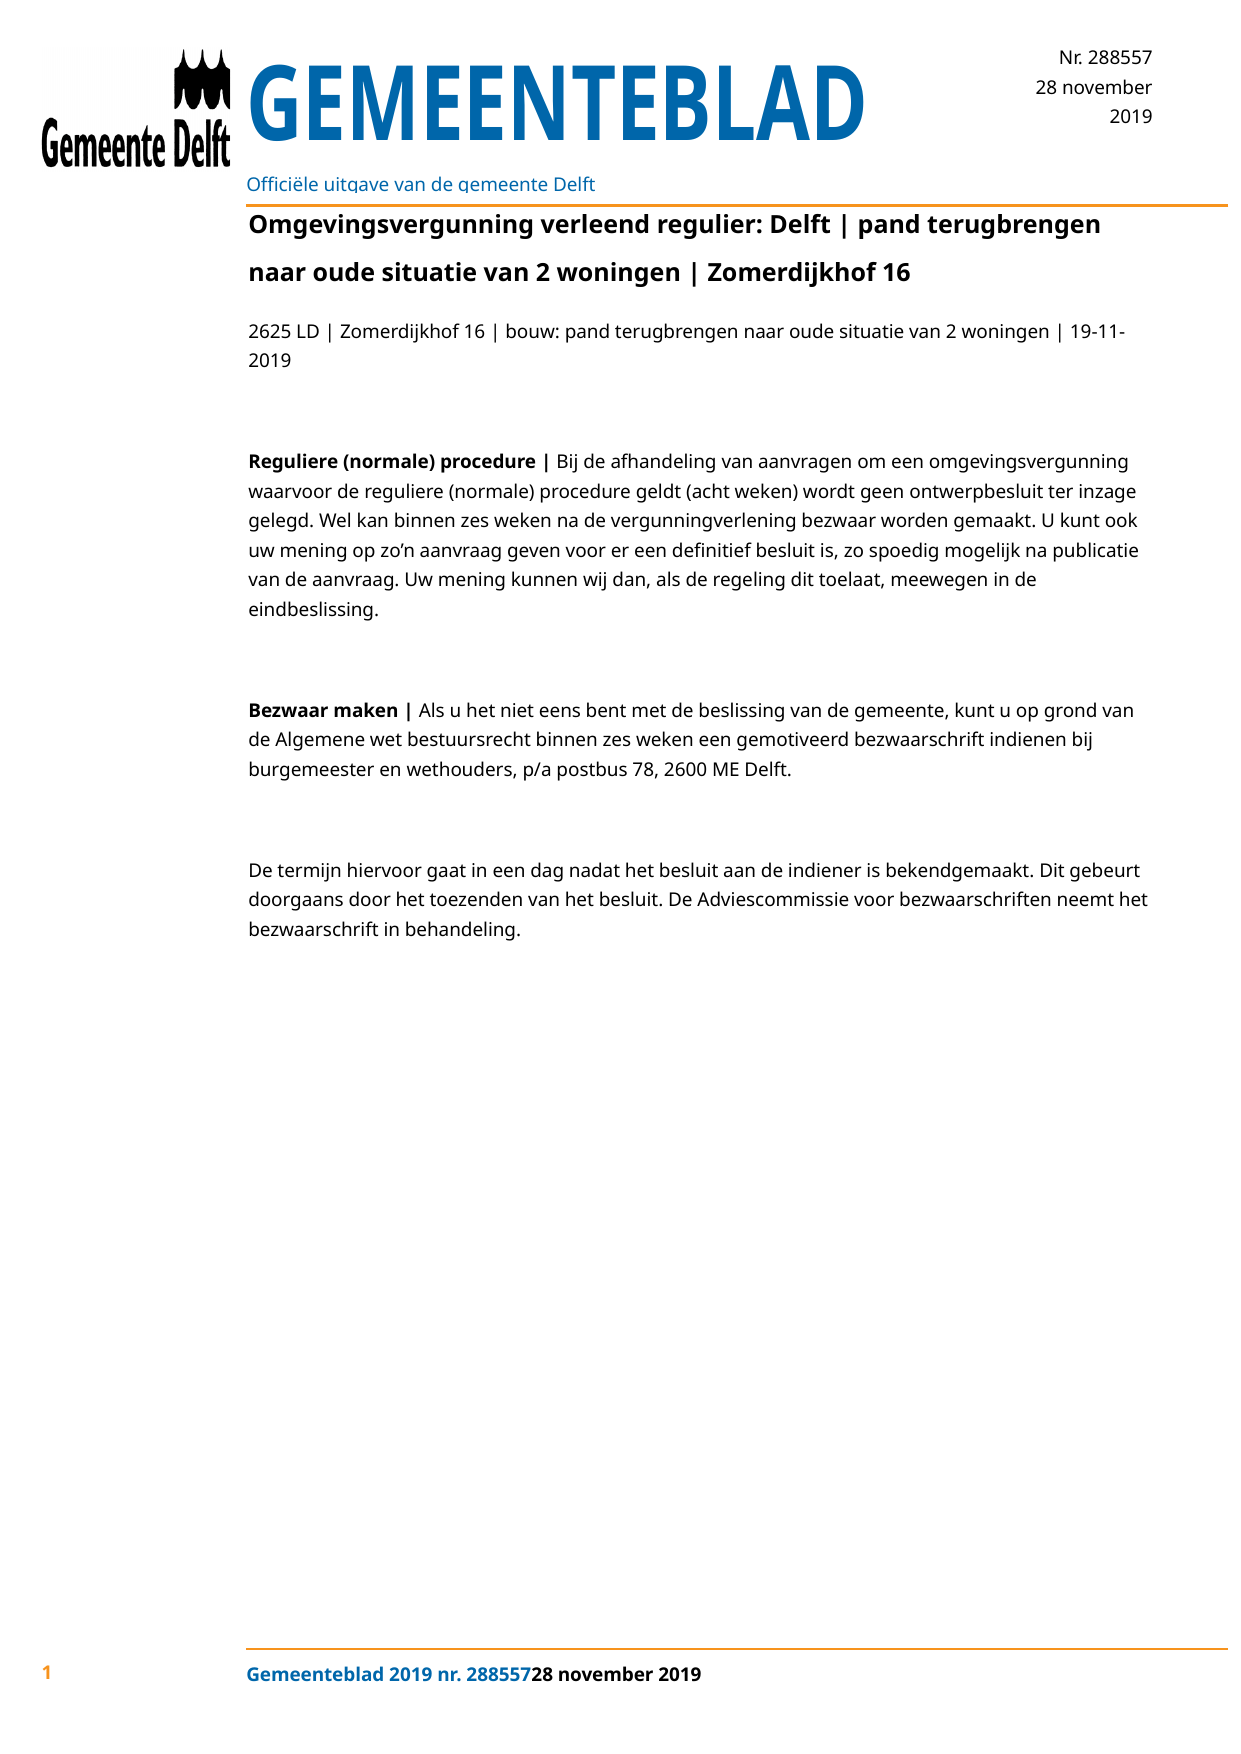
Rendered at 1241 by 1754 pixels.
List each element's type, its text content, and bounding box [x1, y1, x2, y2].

text De termijn hiervoor gaat in een dag nadat het besluit aan de indiener is bekendgemaakt. Dit gebeurt doorgaans door het toezenden van het besluit. De Adviescommissie voor bezwaarschriften neemt het bezwaarschrift in behandeling. [248, 857, 1152, 942]
text Omgevingsvergunning verleend regulier: Delft | pand terugbrengen naar oude situatie van 2 woningen | Zomerdijkhof 16 [248, 207, 1152, 288]
text Reguliere (normale) procedure | Bij de afhandeling van aanvragen om een omgevingsvergunning waarvoor de reguliere (normale) procedure geldt (acht weken) wordt geen ontwerpbesluit ter inzage gelegd. Wel kan binnen zes weken na de vergunningverlening bezwaar worden gemaakt. U kunt ook uw mening op zo’n aanvraag geven voor er een definitief besluit is, zo spoedig mogelijk na publicatie van de aanvraag. Uw mening kunnen wij dan, als de regeling dit toelaat, meewegen in de eindbeslissing. [248, 448, 1152, 622]
picture [41, 47, 231, 172]
text 2625 LD | Zomerdijkhof 16 | bouw: pand terugbrengen naar oude situatie van 2 woningen | 19-11-2019 [248, 318, 1152, 373]
text Bezwaar maken | Als u het niet eens bent met de beslissing van de gemeente, kunt u op grond van de Algemene wet bestuursrecht binnen zes weken een gemotiveerd bezwaarschrift indienen bij burgemeester en wethouders, p/a postbus 78, 2600 ME Delft. [248, 697, 1152, 782]
